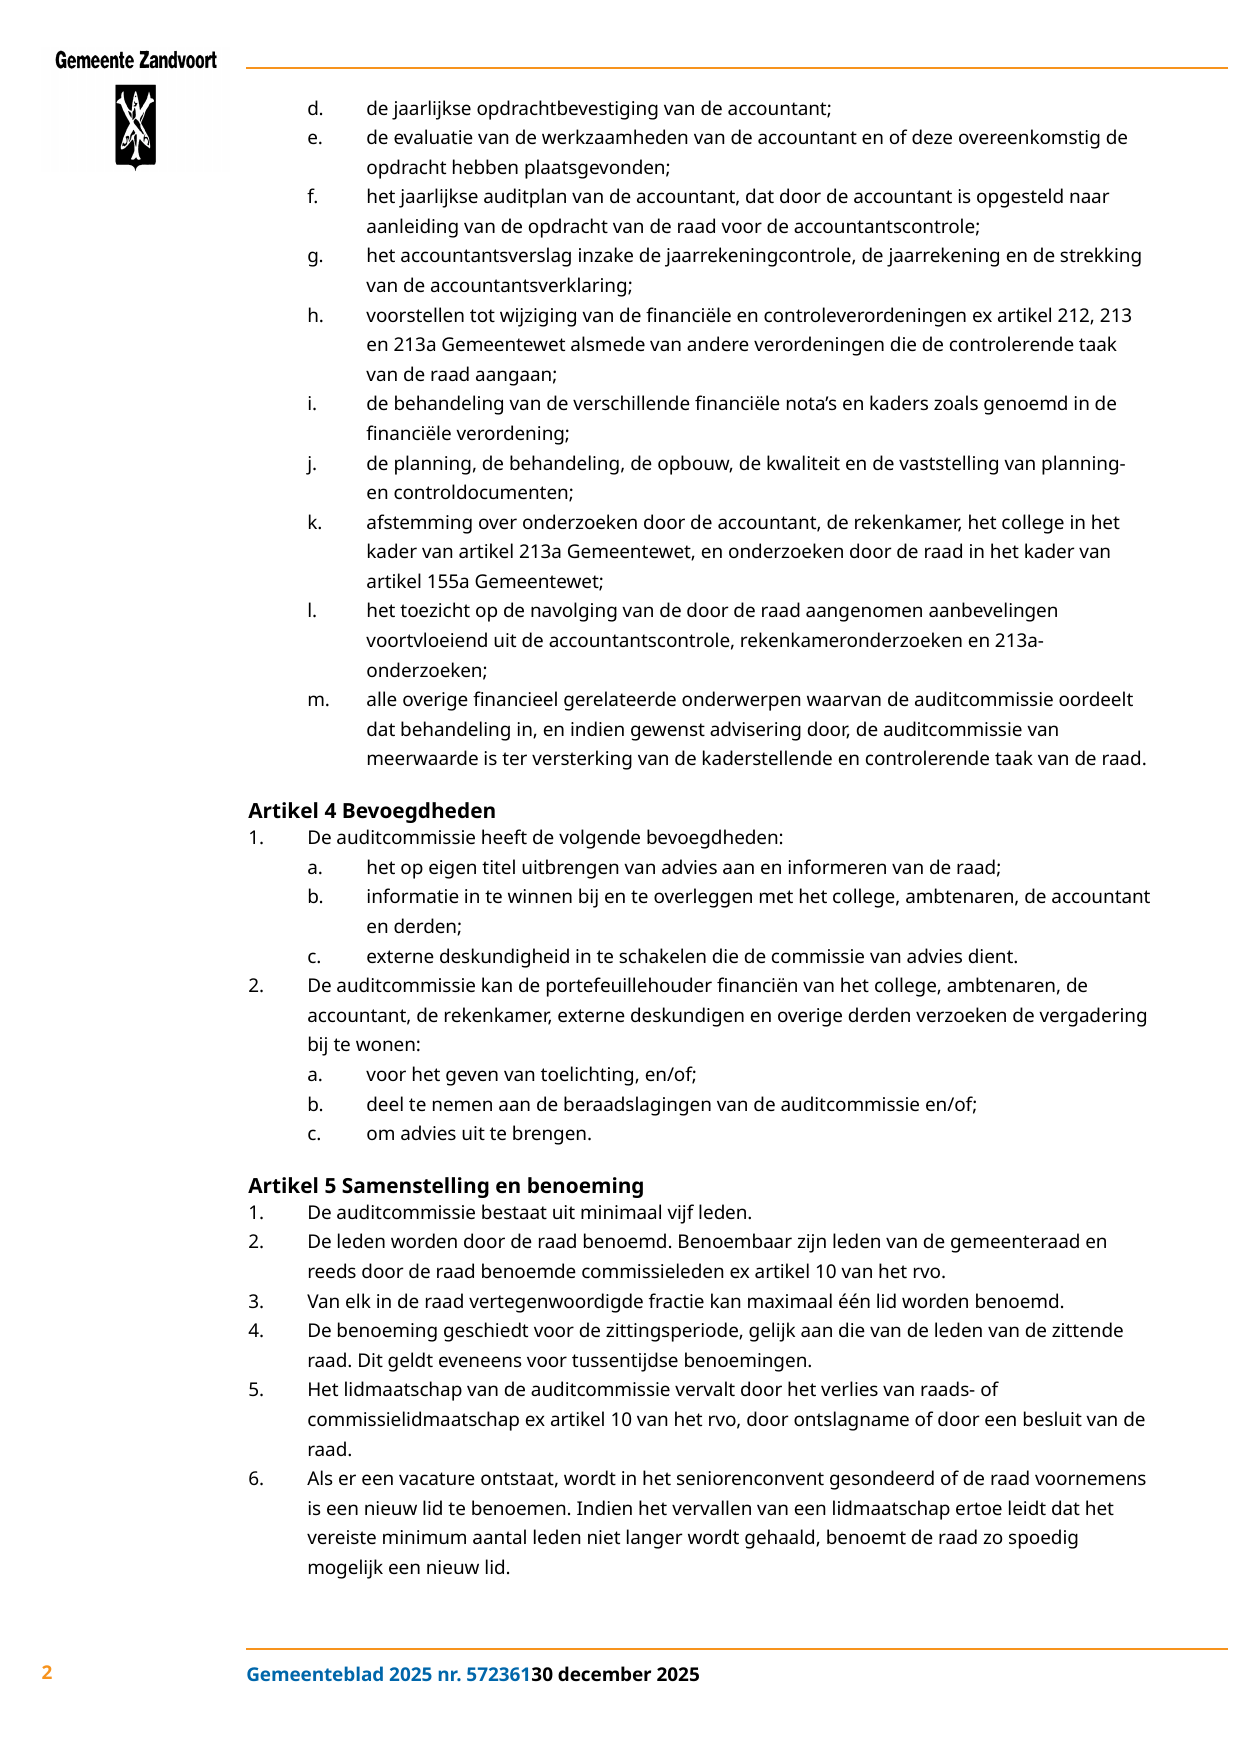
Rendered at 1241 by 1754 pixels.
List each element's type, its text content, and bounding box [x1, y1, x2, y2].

list externe deskundigheid in te schakelen die de commissie van advies dient. [307, 943, 1152, 968]
list afstemming over onderzoeken door de accountant, de rekenkamer, het college in het kader van artikel 213a Gemeentewet, en onderzoeken door de raad in het kader van artikel 155a Gemeentewet; [307, 509, 1152, 594]
list het toezicht op de navolging van de door de raad aangenomen aanbevelingen voortvloeiend uit de accountantscontrole, rekenkameronderzoeken en 213a-onderzoeken; [307, 598, 1152, 683]
list Van elk in de raad vertegenwoordigde fractie kan maximaal één lid worden benoemd. [248, 1288, 1152, 1314]
list de jaarlijkse opdrachtbevestiging van de accountant; [307, 95, 1152, 121]
list De auditcommissie kan de portefeuillehouder financiën van het college, ambtenaren, de accountant, de rekenkamer, externe deskundigen en overige derden verzoeken de vergadering bij te wonen: [248, 972, 1152, 1057]
list de planning, de behandeling, de opbouw, de kwaliteit en de vaststelling van planning- en controldocumenten; [307, 450, 1152, 505]
list De leden worden door de raad benoemd. Benoembaar zijn leden van de gemeenteraad en reeds door de raad benoemde commissieleden ex artikel 10 van het rvo. [248, 1229, 1152, 1284]
list voor het geven van toelichting, en/of; [307, 1061, 1152, 1087]
list het jaarlijkse auditplan van de accountant, dat door de accountant is opgesteld naar aanleiding van de opdracht van de raad voor de accountantscontrole; [307, 183, 1152, 239]
text Artikel 4 Bevoegdheden [248, 796, 1152, 824]
list Als er een vacature ontstaat, wordt in het seniorenconvent gesondeerd of de raad voornemens is een nieuw lid te benoemen. Indien het vervallen van een lidmaatschap ertoe leidt dat het vereiste minimum aantal leden niet langer wordt gehaald, benoemt de raad zo spoedig mogelijk een nieuw lid. [248, 1465, 1152, 1580]
list De auditcommissie bestaat uit minimaal vijf leden. [248, 1199, 1152, 1225]
list deel te nemen aan de beraadslagingen van de auditcommissie en/of; [307, 1091, 1152, 1116]
picture [41, 47, 231, 172]
list het op eigen titel uitbrengen van advies aan en informeren van de raad; [307, 854, 1152, 880]
list de evaluatie van de werkzaamheden van de accountant en of deze overeenkomstig de opdracht hebben plaatsgevonden; [307, 124, 1152, 180]
list informatie in te winnen bij en te overleggen met het college, ambtenaren, de accountant en derden; [307, 884, 1152, 939]
list De benoeming geschiedt voor de zittingsperiode, gelijk aan die van de leden van de zittende raad. Dit geldt eveneens voor tussentijdse benoemingen. [248, 1317, 1152, 1373]
list het accountantsverslag inzake de jaarrekeningcontrole, de jaarrekening en de strekking van de accountantsverklaring; [307, 243, 1152, 298]
list Het lidmaatschap van de auditcommissie vervalt door het verlies van raads- of commissielidmaatschap ex artikel 10 van het rvo, door ontslagname of door een besluit van de raad. [248, 1377, 1152, 1462]
list voorstellen tot wijziging van de financiële en controleverordeningen ex artikel 212, 213 en 213a Gemeentewet alsmede van andere verordeningen die de controlerende taak van de raad aangaan; [307, 302, 1152, 387]
list De auditcommissie heeft de volgende bevoegdheden: [248, 824, 1152, 850]
text Artikel 5 Samenstelling en benoeming [248, 1171, 1152, 1199]
list alle overige financieel gerelateerde onderwerpen waarvan de auditcommissie oordeelt dat behandeling in, en indien gewenst advisering door, de auditcommissie van meerwaarde is ter versterking van de kaderstellende en controlerende taak van de raad. [307, 686, 1152, 771]
list om advies uit te brengen. [307, 1120, 1152, 1146]
list de behandeling van de verschillende financiële nota’s en kaders zoals genoemd in de financiële verordening; [307, 391, 1152, 446]
